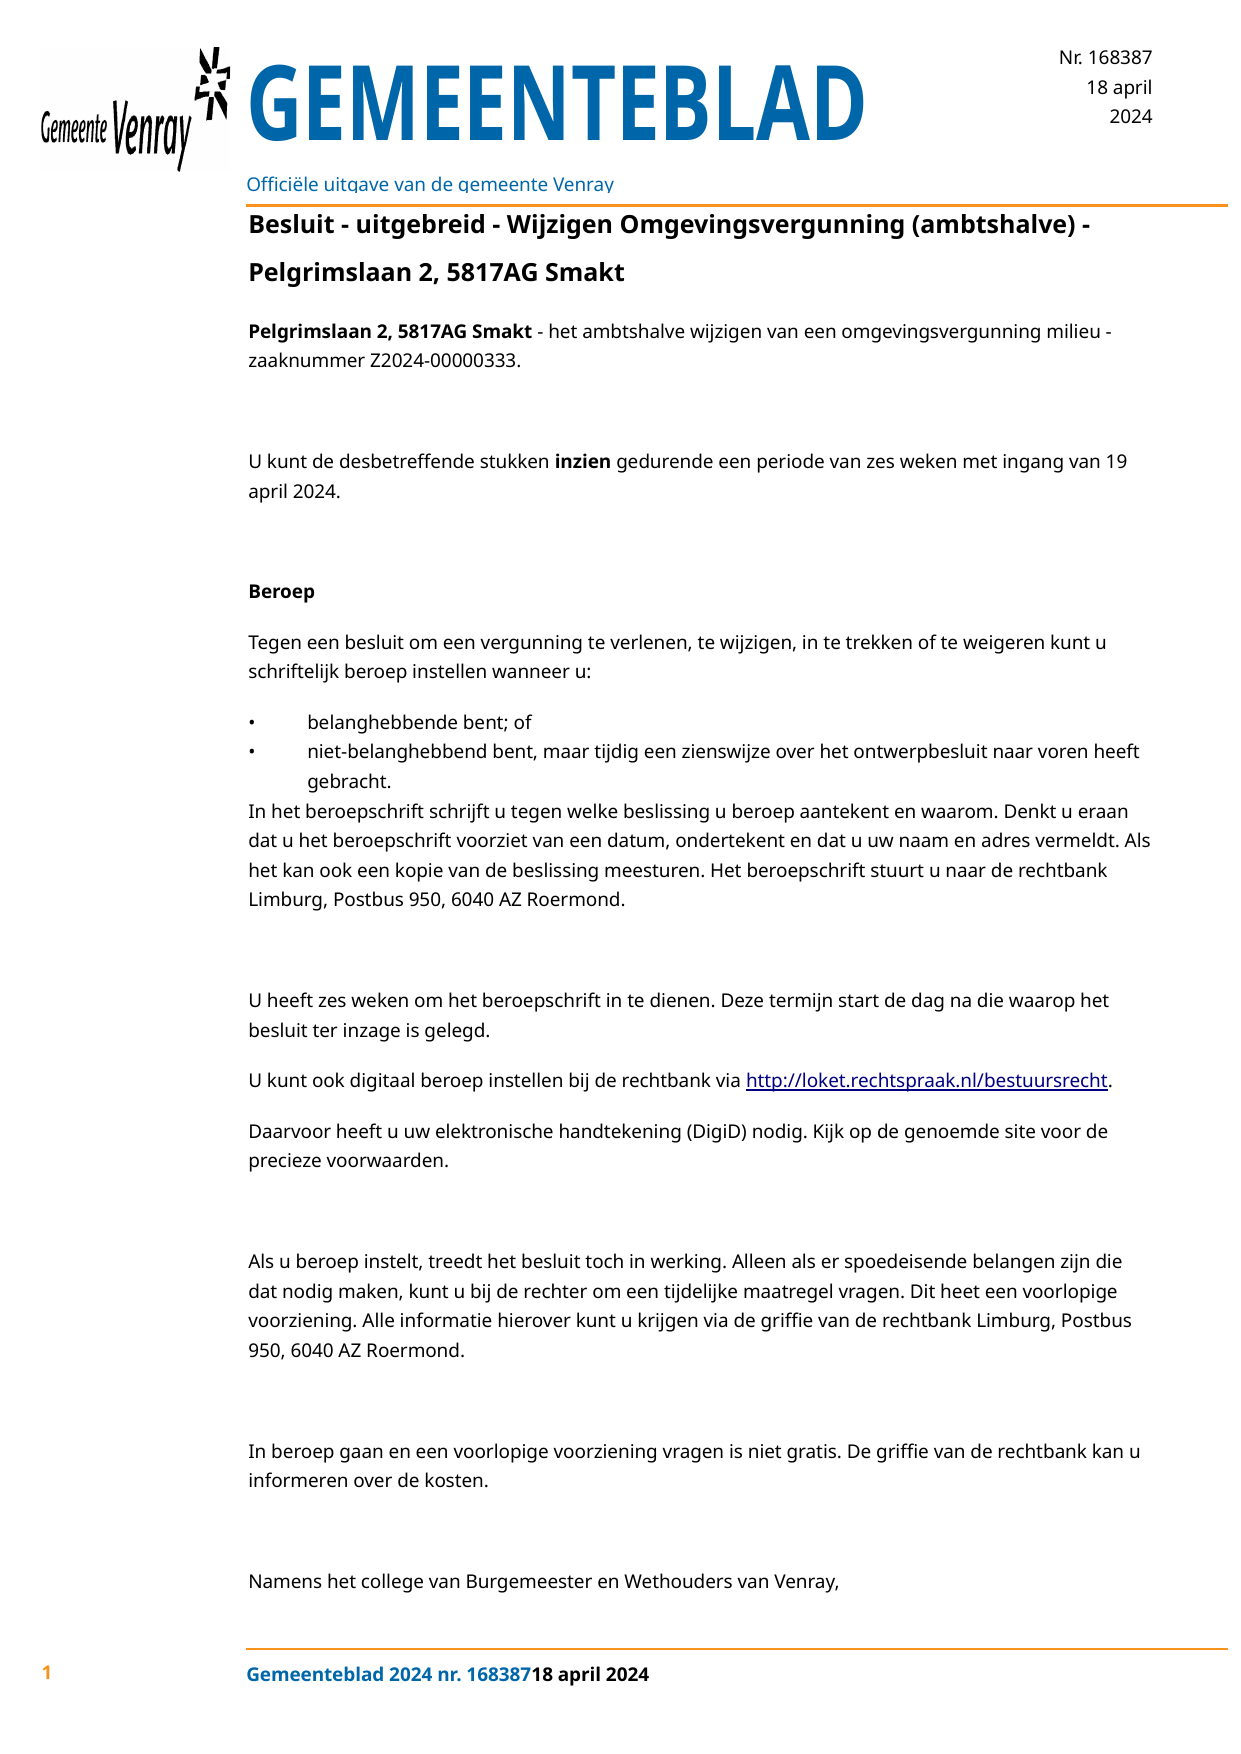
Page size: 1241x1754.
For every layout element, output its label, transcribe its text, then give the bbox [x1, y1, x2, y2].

text Als u beroep instelt, treedt het besluit toch in werking. Alleen als er spoedeisende belangen zijn die dat nodig maken, kunt u bij de rechter om een tijdelijke maatregel vragen. Dit heet een voorlopige voorziening. Alle informatie hierover kunt u krijgen via de griffie van de rechtbank Limburg, Postbus 950, 6040 AZ Roermond. [248, 1248, 1152, 1363]
text Tegen een besluit om een vergunning te verlenen, te wijzigen, in te trekken of te weigeren kunt u schriftelijk beroep instellen wanneer u: [248, 629, 1152, 684]
text Besluit - uitgebreid - Wijzigen Omgevingsvergunning (ambtshalve) - Pelgrimslaan 2, 5817AG Smakt [248, 207, 1152, 288]
text U heeft zes weken om het beroepschrift in te dienen. Deze termijn start de dag na die waarop het besluit ter inzage is gelegd. [248, 987, 1152, 1043]
list niet-belanghebbend bent, maar tijdig een zienswijze over het ontwerpbesluit naar voren heeft gebracht. [248, 739, 1152, 794]
text In beroep gaan en een voorlopige voorziening vragen is niet gratis. De griffie van de rechtbank kan u informeren over de kosten. [248, 1438, 1152, 1493]
text U kunt de desbetreffende stukken inzien gedurende een periode van zes weken met ingang van 19 april 2024. [248, 448, 1152, 504]
text In het beroepschrift schrijft u tegen welke beslissing u beroep aantekent en waarom. Denkt u eraan dat u het beroepschrift voorziet van een datum, ondertekent en dat u uw naam en adres vermeldt. Als het kan ook een kopie van de beslissing meesturen. Het beroepschrift stuurt u naar de rechtbank Limburg, Postbus 950, 6040 AZ Roermond. [248, 798, 1152, 912]
picture [41, 47, 231, 172]
list belanghebbende bent; of [248, 709, 1152, 735]
text U kunt ook digitaal beroep instellen bij de rechtbank via http://loket.rechtspraak.nl/bestuursrecht. [248, 1067, 1152, 1093]
text Pelgrimslaan 2, 5817AG Smakt - het ambtshalve wijzigen van een omgevingsvergunning milieu - zaaknummer Z2024-00000333. [248, 318, 1152, 373]
text Daarvoor heeft u uw elektronische handtekening (DigiD) nodig. Kijk op de genoemde site voor de precieze voorwaarden. [248, 1118, 1152, 1173]
text Namens het college van Burgemeester en Wethouders van Venray, [248, 1568, 1152, 1594]
text Beroep [248, 579, 1152, 604]
